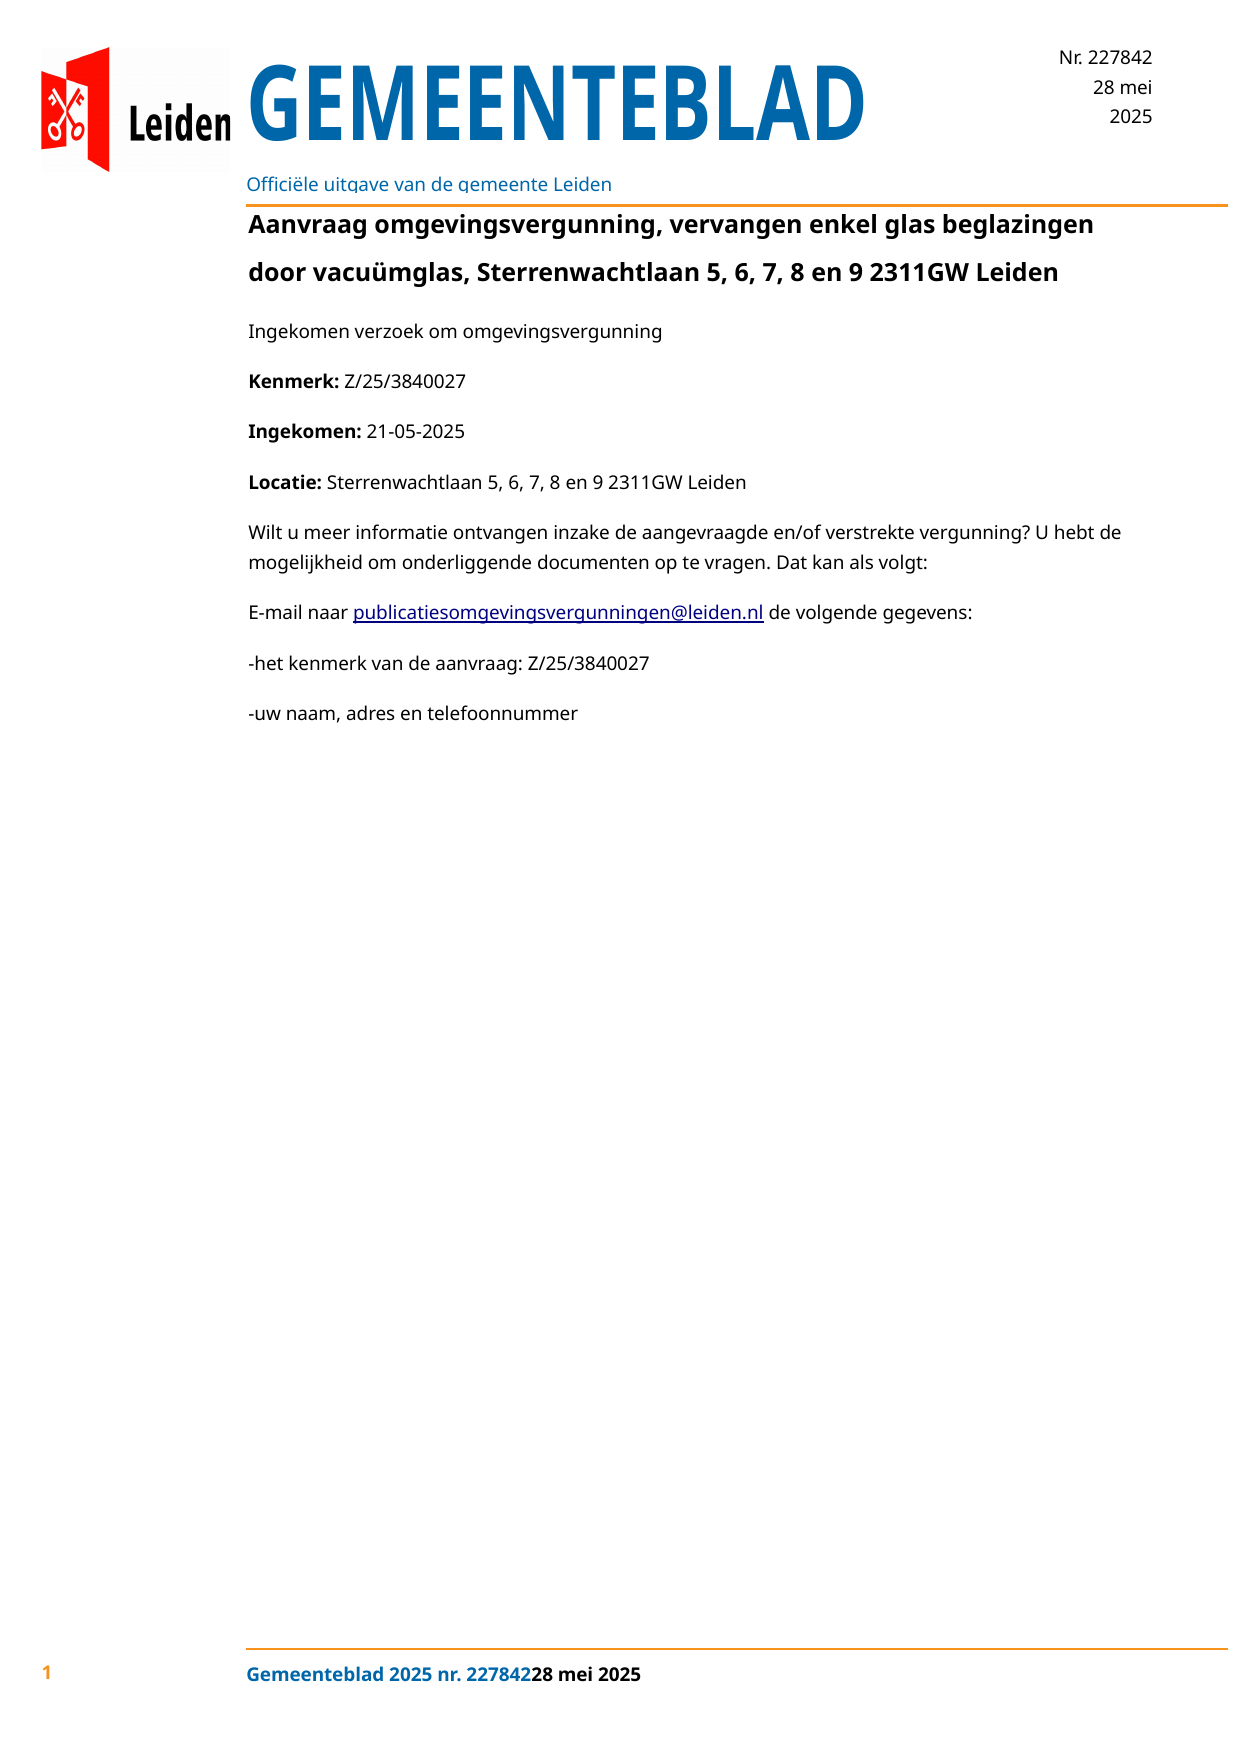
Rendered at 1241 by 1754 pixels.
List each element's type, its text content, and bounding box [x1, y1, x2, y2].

text E-mail naar publicatiesomgevingsvergunningen@leiden.nl de volgende gegevens: [248, 599, 1152, 625]
text Wilt u meer informatie ontvangen inzake de aangevraagde en/of verstrekte vergunning? U hebt de mogelijkheid om onderliggende documenten op te vragen. Dat kan als volgt: [248, 519, 1152, 575]
text -het kenmerk van de aanvraag: Z/25/3840027 [248, 650, 1152, 676]
text Ingekomen verzoek om omgevingsvergunning [248, 318, 1152, 344]
text Ingekomen: 21-05-2025 [248, 419, 1152, 444]
text Locatie: Sterrenwachtlaan 5, 6, 7, 8 en 9 2311GW Leiden [248, 469, 1152, 495]
text Aanvraag omgevingsvergunning, vervangen enkel glas beglazingen door vacuümglas, Sterrenwachtlaan 5, 6, 7, 8 en 9 2311GW Leiden [248, 207, 1152, 288]
text Kenmerk: Z/25/3840027 [248, 368, 1152, 394]
picture [41, 47, 231, 172]
text -uw naam, adres en telefoonnummer [248, 700, 1152, 726]
